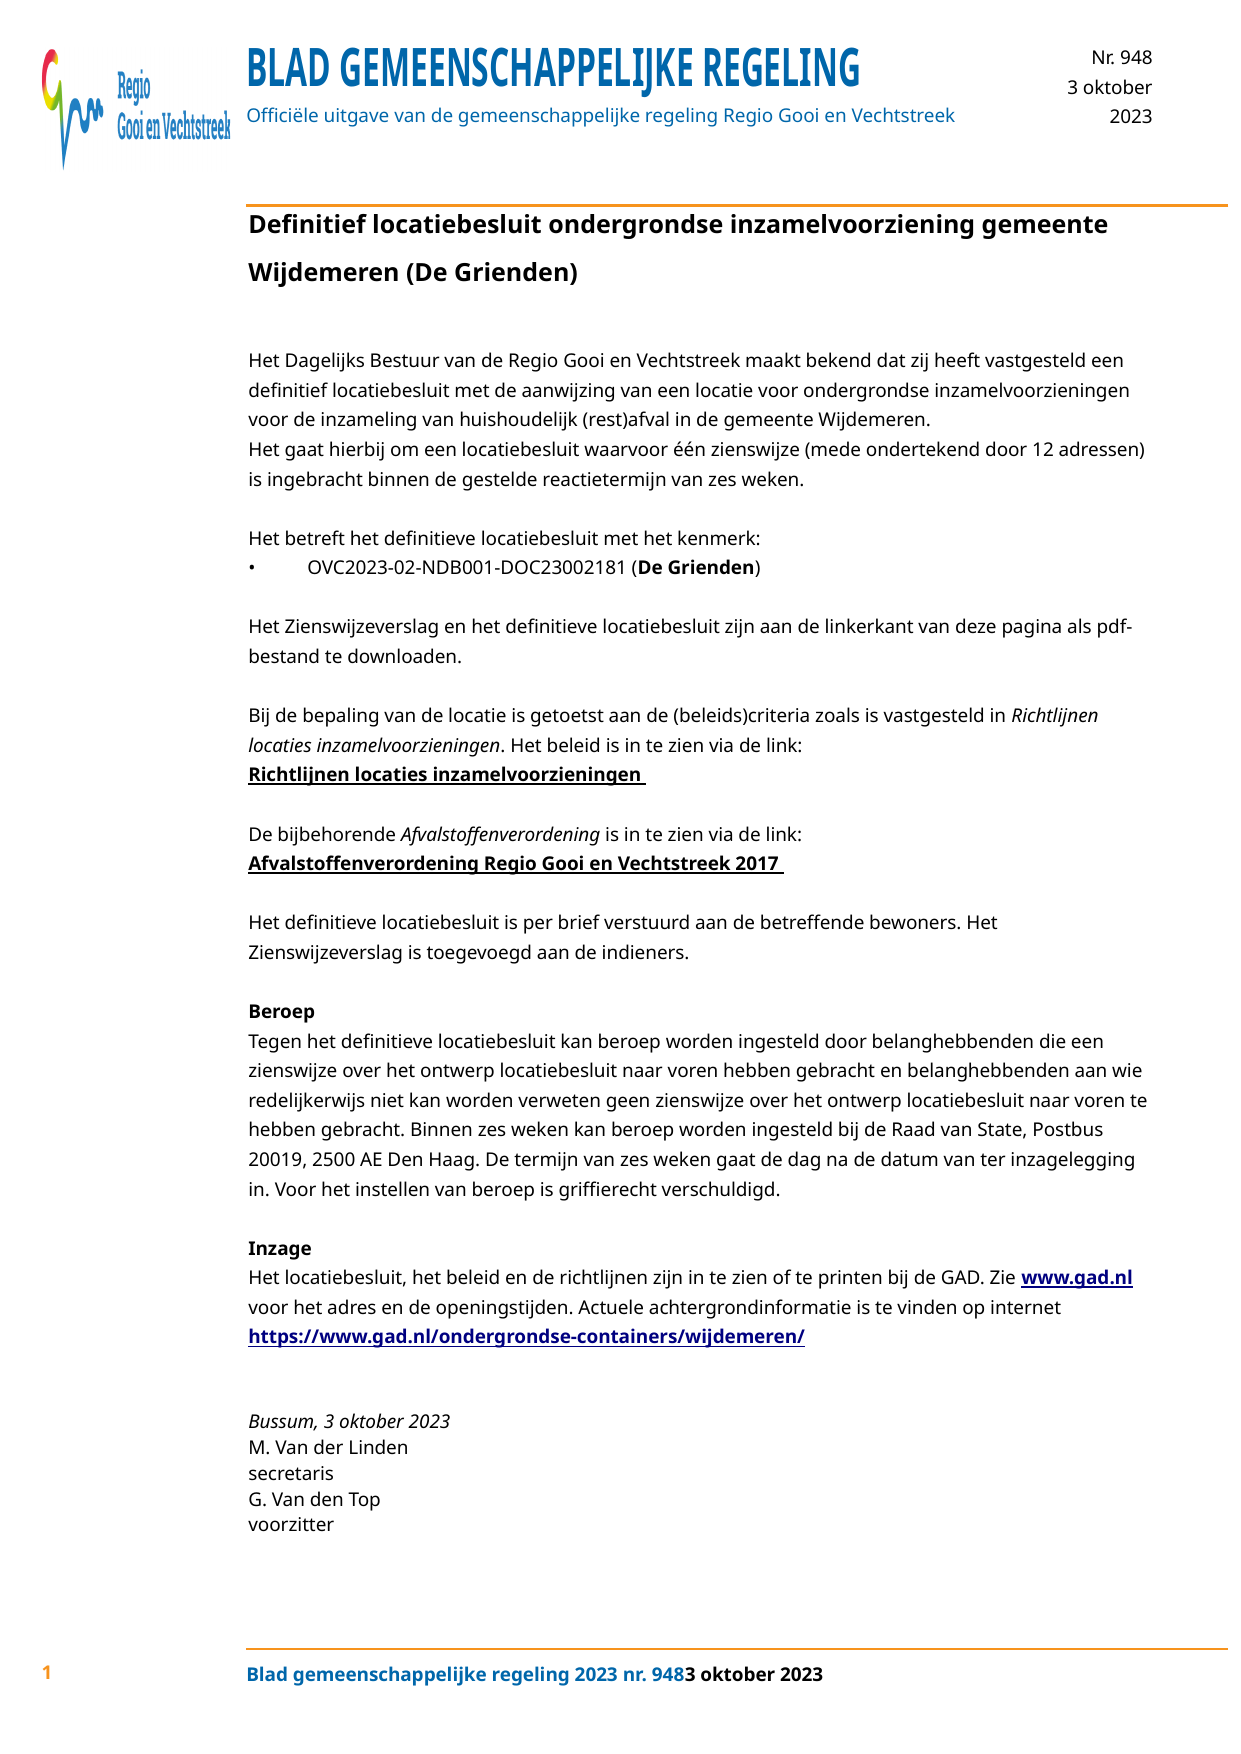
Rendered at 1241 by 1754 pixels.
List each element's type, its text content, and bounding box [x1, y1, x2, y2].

text M. Van der Linden [248, 1434, 1152, 1460]
text voorzitter [248, 1512, 1152, 1537]
text Het locatiebesluit, het beleid en de richtlijnen zijn in te zien of te printen bij de GAD. Zie www.gad.nl voor het adres en de openingstijden. Actuele achtergrondinformatie is te vinden op internet https://www.gad.nl/ondergrondse-containers/wijdemeren/ [248, 1264, 1152, 1349]
text secretaris [248, 1460, 1152, 1486]
text Het Zienswijzeverslag en het definitieve locatiebesluit zijn aan de linkerkant van deze pagina als pdf-bestand te downloaden. [248, 614, 1152, 669]
text Afvalstoffenverordening Regio Gooi en Vechtstreek 2017 [248, 850, 1152, 876]
text Richtlijnen locaties inzamelvoorzieningen [248, 762, 1152, 787]
text Het definitieve locatiebesluit is per brief verstuurd aan de betreffende bewoners. Het Zienswijzeverslag is toegevoegd aan de indieners. [248, 909, 1152, 965]
text De bijbehorende Afvalstoffenverordening is in te zien via de link: [248, 821, 1152, 847]
picture [41, 47, 231, 172]
text Inzage [248, 1235, 1152, 1261]
text Tegen het definitieve locatiebesluit kan beroep worden ingesteld door belanghebbenden die een zienswijze over het ontwerp locatiebesluit naar voren hebben gebracht en belanghebbenden aan wie redelijkerwijs niet kan worden verweten geen zienswijze over het ontwerp locatiebesluit naar voren te hebben gebracht. Binnen zes weken kan beroep worden ingesteld bij de Raad van State, Postbus 20019, 2500 AE Den Haag. De termijn van zes weken gaat de dag na de datum van ter inzagelegging in. Voor het instellen van beroep is griffierecht verschuldigd. [248, 1028, 1152, 1202]
text Het gaat hierbij om een locatiebesluit waarvoor één zienswijze (mede ondertekend door 12 adressen) is ingebracht binnen de gestelde reactietermijn van zes weken. [248, 436, 1152, 492]
text Definitief locatiebesluit ondergrondse inzamelvoorziening gemeente Wijdemeren (De Grienden) [248, 207, 1152, 288]
text Het betreft het definitieve locatiebesluit met het kenmerk: [248, 525, 1152, 551]
list OVC2023-02-NDB001-DOC23002181 (De Grienden) [248, 554, 1152, 580]
text Het Dagelijks Bestuur van de Regio Gooi en Vechtstreek maakt bekend dat zij heeft vastgesteld een definitief locatiebesluit met de aanwijzing van een locatie voor ondergrondse inzamelvoorzieningen voor de inzameling van huishoudelijk (rest)afval in de gemeente Wijdemeren. [248, 347, 1152, 432]
text Bussum, 3 oktober 2023 [248, 1409, 1152, 1434]
text G. Van den Top [248, 1486, 1152, 1512]
text Beroep [248, 998, 1152, 1024]
text Bij de bepaling van de locatie is getoetst aan de (beleids)criteria zoals is vastgesteld in Richtlijnen locaties inzamelvoorzieningen. Het beleid is in te zien via de link: [248, 702, 1152, 758]
